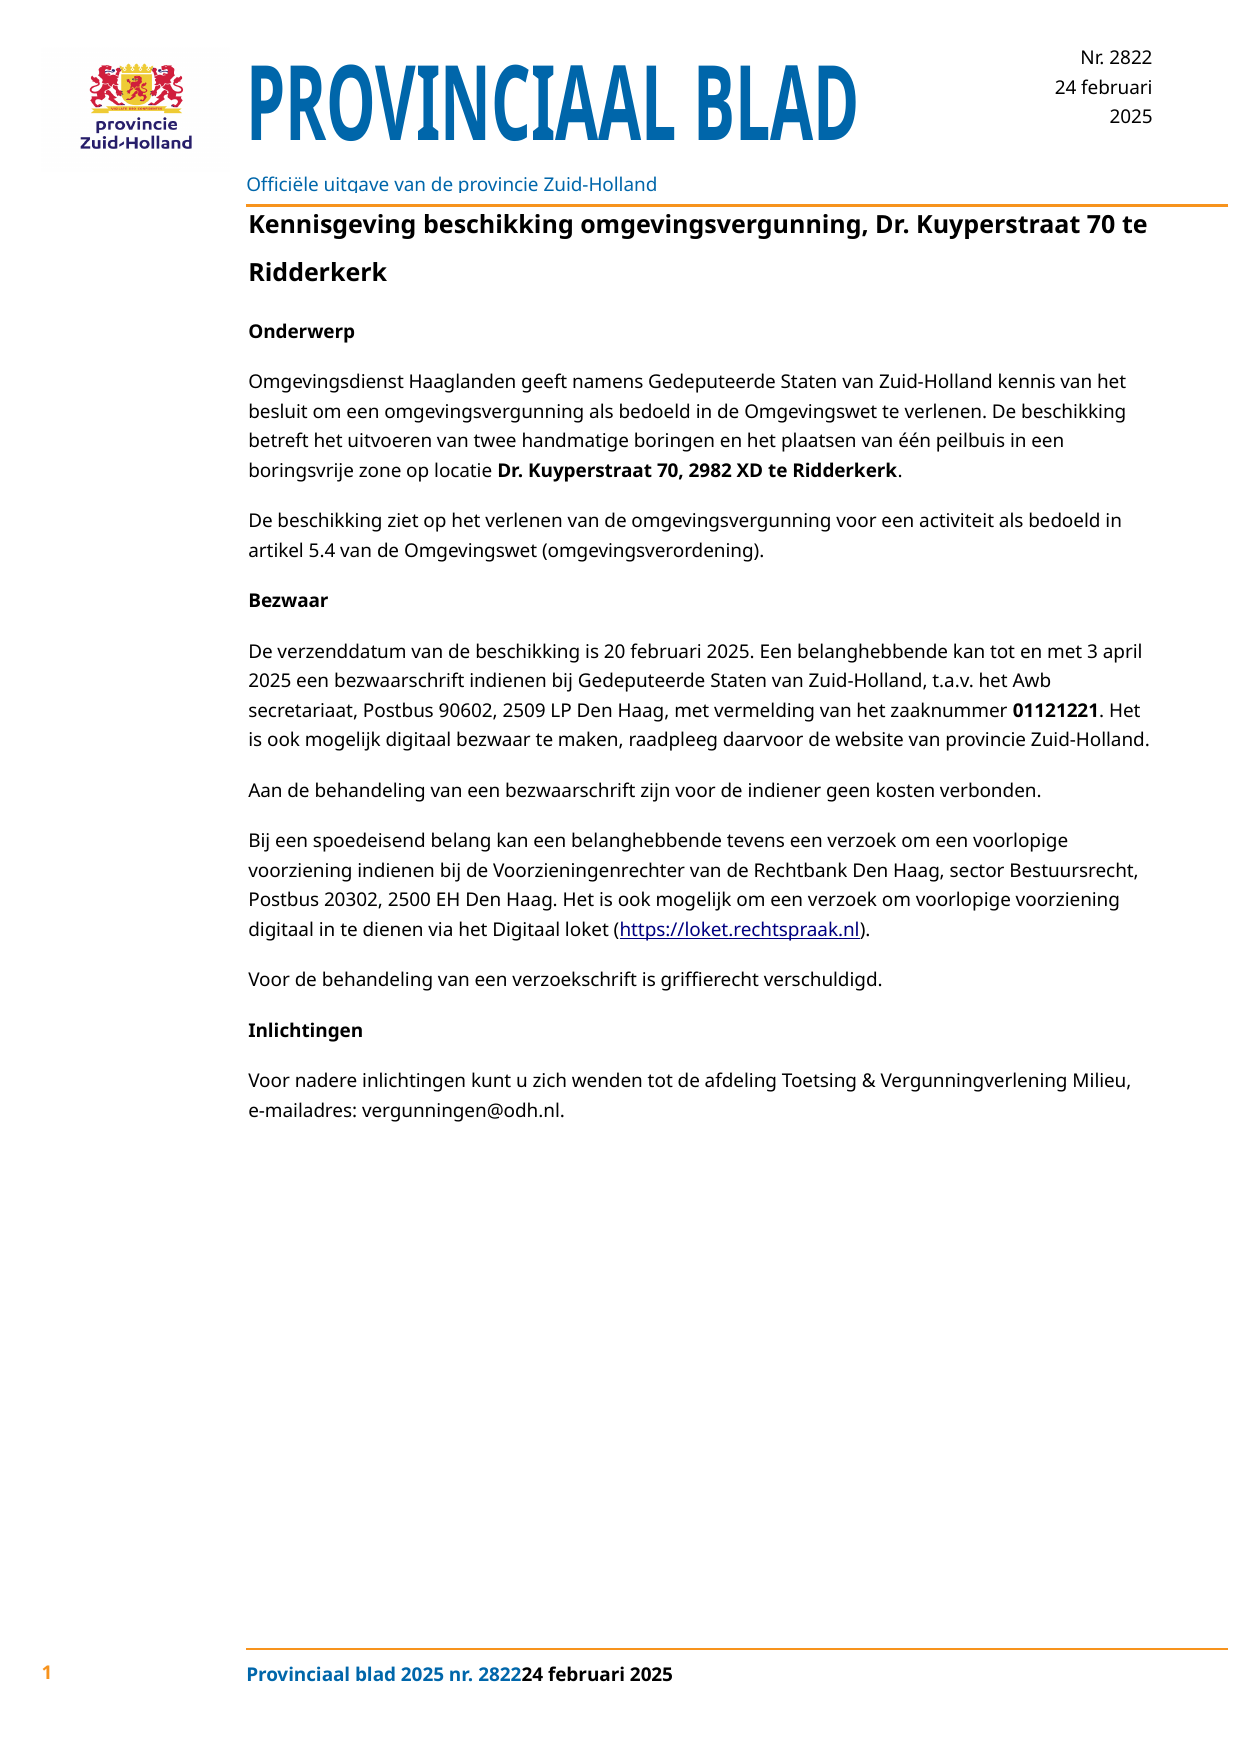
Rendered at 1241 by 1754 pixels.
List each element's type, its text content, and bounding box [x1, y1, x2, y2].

text Inlichtingen [248, 1017, 1152, 1043]
text De verzenddatum van de beschikking is 20 februari 2025. Een belanghebbende kan tot en met 3 april 2025 een bezwaarschrift indienen bij Gedeputeerde Staten van Zuid-Holland, t.a.v. het Awb secretariaat, Postbus 90602, 2509 LP Den Haag, met vermelding van het zaaknummer 01121221. Het is ook mogelijk digitaal bezwaar te maken, raadpleeg daarvoor de website van provincie Zuid-Holland. [248, 638, 1152, 752]
text Aan de behandeling van een bezwaarschrift zijn voor de indiener geen kosten verbonden. [248, 777, 1152, 803]
text Omgevingsdienst Haaglanden geeft namens Gedeputeerde Staten van Zuid-Holland kennis van het besluit om een omgevingsvergunning als bedoeld in de Omgevingswet te verlenen. De beschikking betreft het uitvoeren van twee handmatige boringen en het plaatsen van één peilbuis in een boringsvrije zone op locatie Dr. Kuyperstraat 70, 2982 XD te Ridderkerk. [248, 368, 1152, 483]
text Onderwerp [248, 318, 1152, 344]
text Voor nadere inlichtingen kunt u zich wenden tot de afdeling Toetsing & Vergunningverlening Milieu, e-mailadres: vergunningen@odh.nl. [248, 1067, 1152, 1123]
text Kennisgeving beschikking omgevingsvergunning, Dr. Kuyperstraat 70 te Ridderkerk [248, 207, 1152, 288]
picture [41, 47, 231, 172]
text Voor de behandeling van een verzoekschrift is griffierecht verschuldigd. [248, 967, 1152, 992]
text De beschikking ziet op het verlenen van de omgevingsvergunning voor een activiteit als bedoeld in artikel 5.4 van de Omgevingswet (omgevingsverordening). [248, 507, 1152, 563]
text Bij een spoedeisend belang kan een belanghebbende tevens een verzoek om een voorlopige voorziening indienen bij de Voorzieningenrechter van de Rechtbank Den Haag, sector Bestuursrecht, Postbus 20302, 2500 EH Den Haag. Het is ook mogelijk om een verzoek om voorlopige voorziening digitaal in te dienen via het Digitaal loket (https://loket.rechtspraak.nl). [248, 827, 1152, 942]
text Bezwaar [248, 587, 1152, 613]
